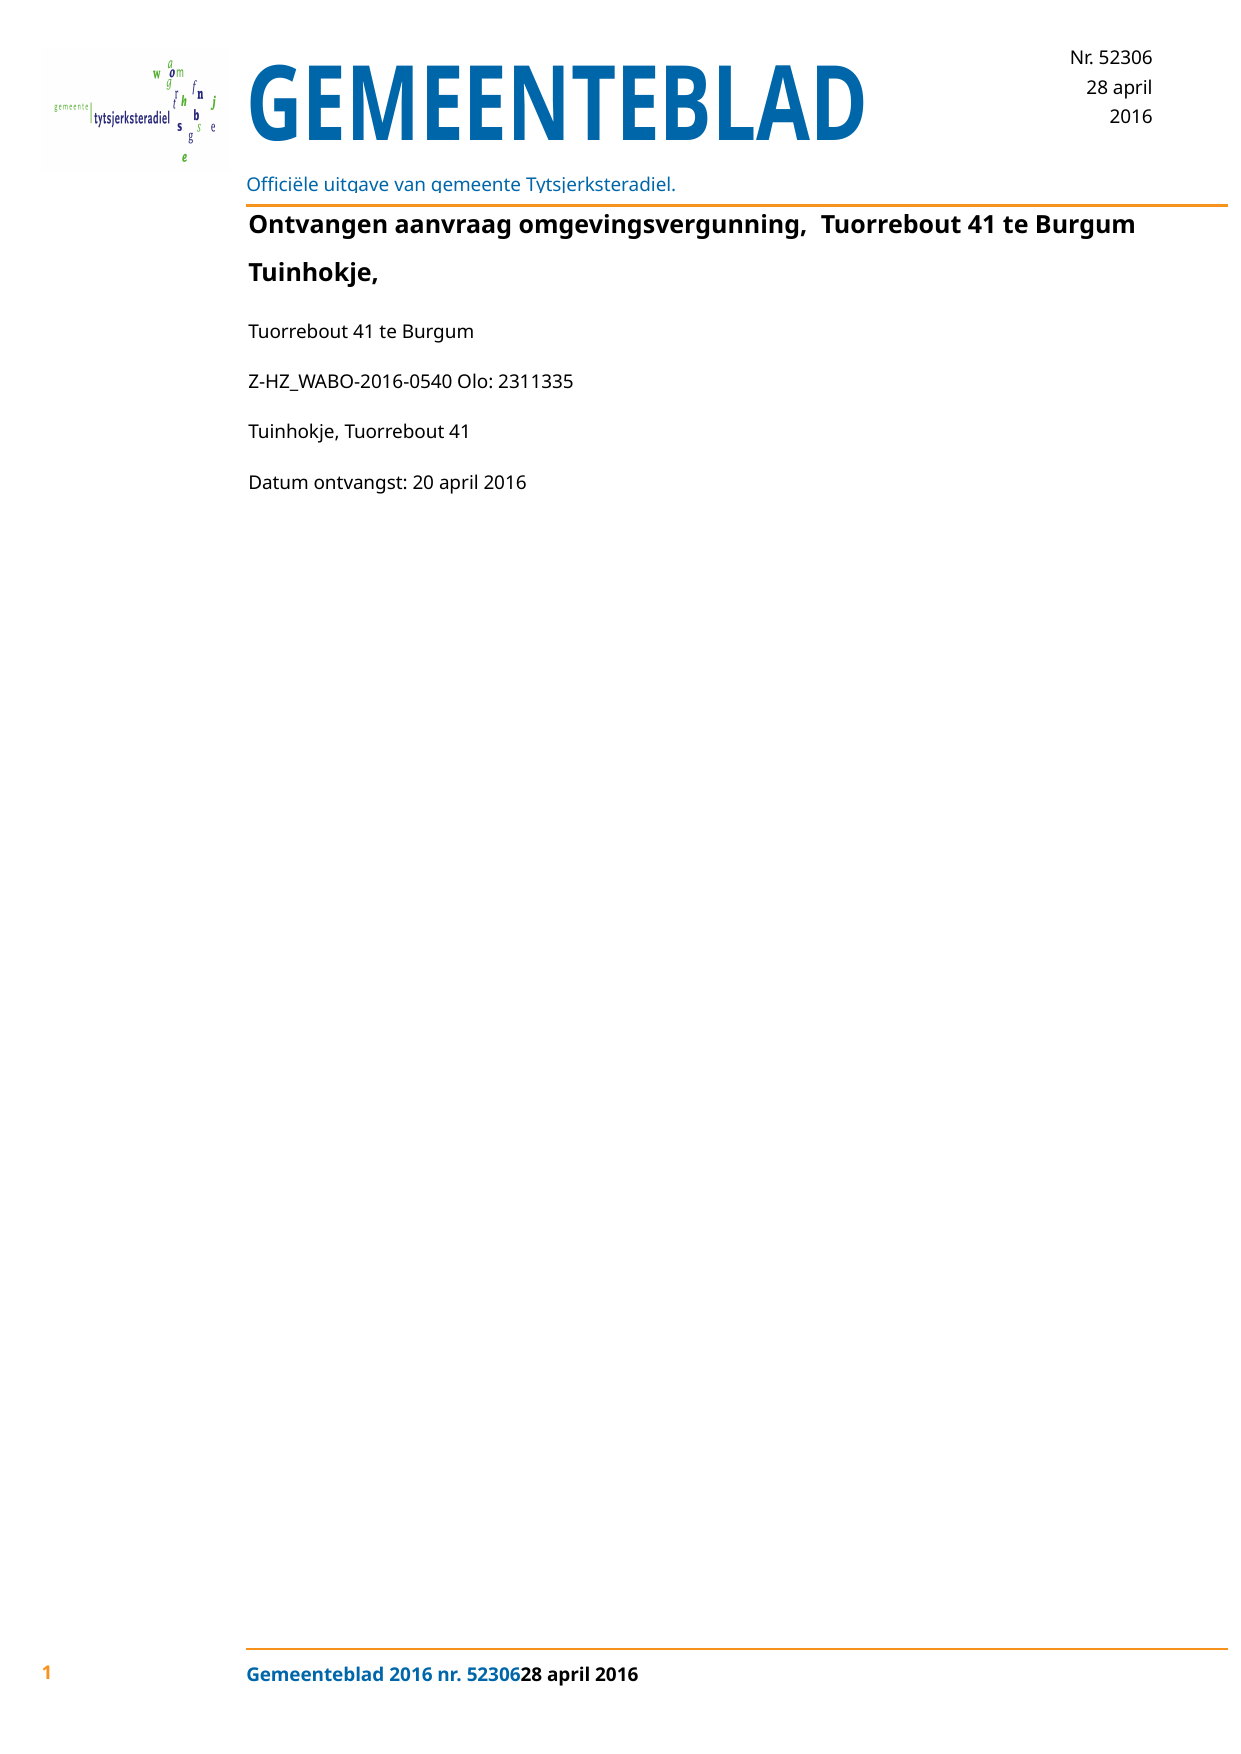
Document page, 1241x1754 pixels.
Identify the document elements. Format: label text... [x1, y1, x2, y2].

text Z-HZ_WABO-2016-0540 Olo: 2311335 [248, 368, 1152, 394]
picture [41, 47, 231, 172]
text Tuorrebout 41 te Burgum [248, 318, 1152, 344]
text Datum ontvangst: 20 april 2016 [248, 469, 1152, 495]
text Tuinhokje, Tuorrebout 41 [248, 419, 1152, 444]
text Ontvangen aanvraag omgevingsvergunning, Tuorrebout 41 te Burgum Tuinhokje, [248, 207, 1152, 288]
